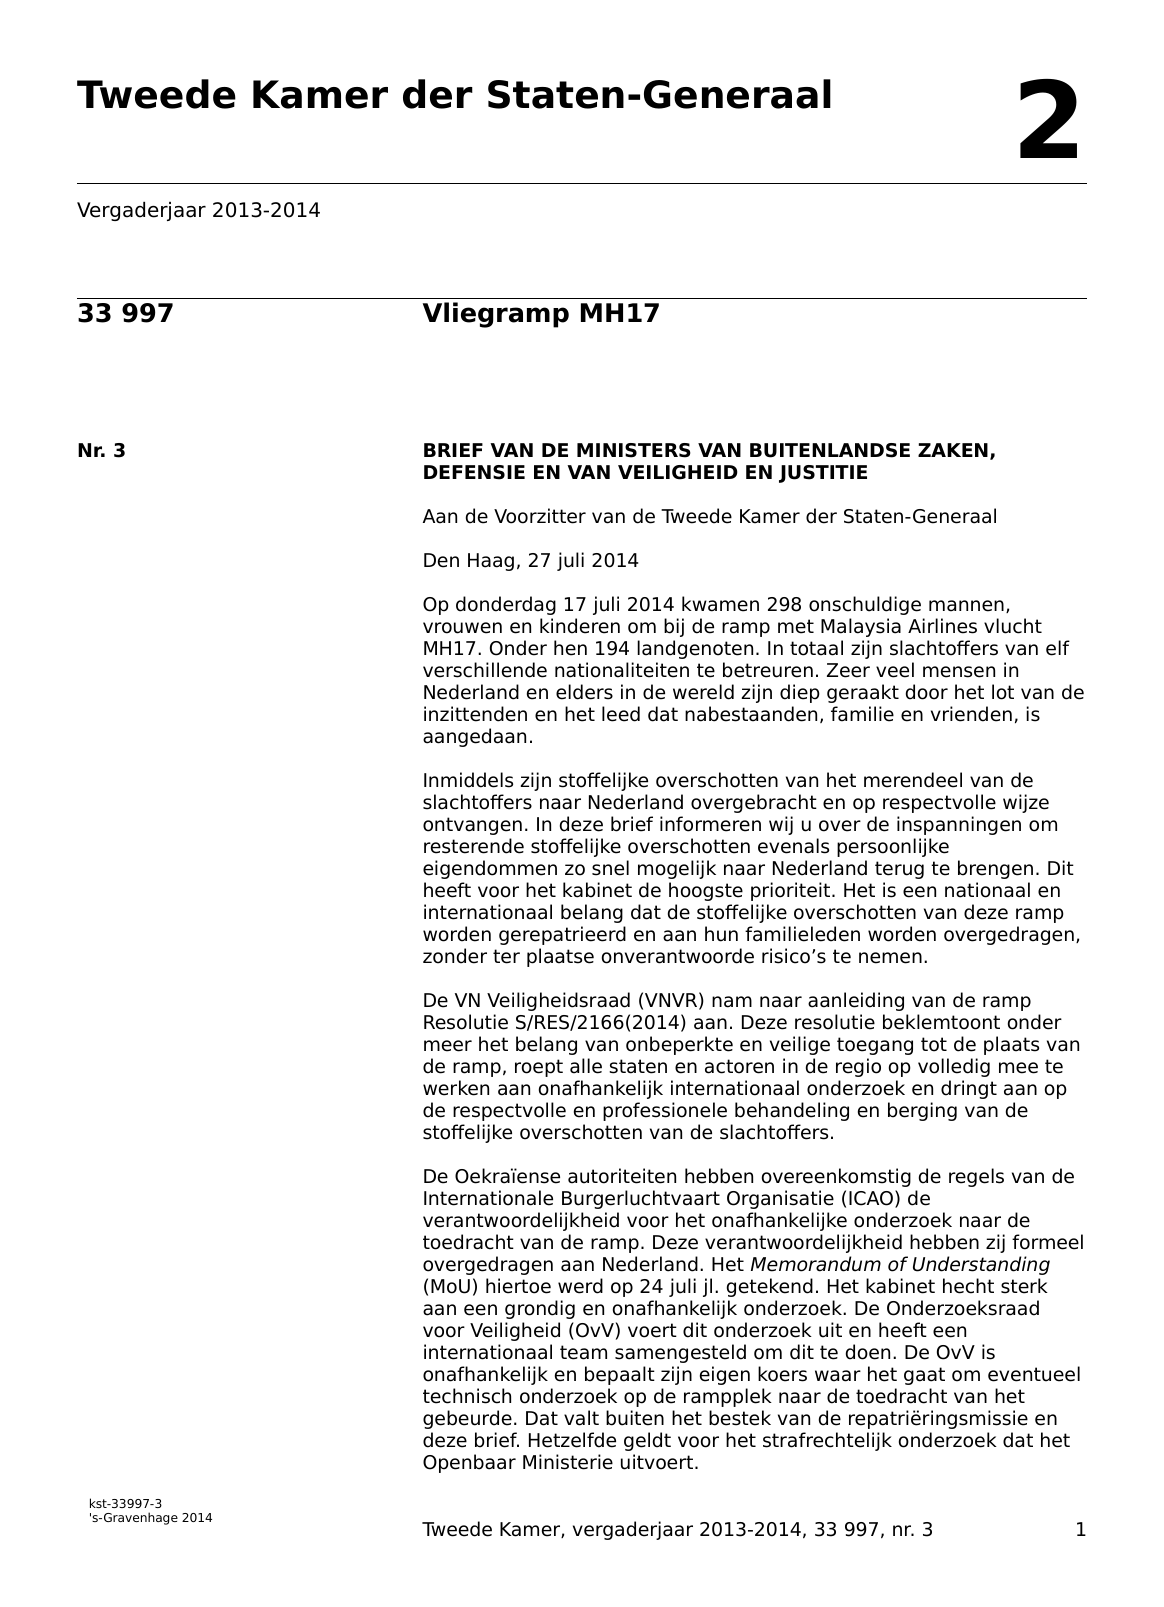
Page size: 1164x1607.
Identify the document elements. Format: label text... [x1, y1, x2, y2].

table_header 2 [886, 59, 1087, 183]
text Aan de Voorzitter van de Tweede Kamer der Staten-Generaal [422, 506, 1087, 528]
text kst-33997-3 [88, 1497, 323, 1511]
text Den Haag, 27 juli 2014 [422, 550, 1087, 572]
text De VN Veiligheidsraad (VNVR) nam naar aanleiding van de ramp Resolutie S/RES/2166(2014) aan. Deze resolutie beklemtoont onder meer het belang van onbeperkte en veilige toegang tot de plaats van de ramp, roept alle staten en actoren in de regio op volledig mee te werken aan onafhankelijk internationaal onderzoek en dringt aan op de respectvolle en professionele behandeling en berging van de stoffelijke overschotten van de slachtoffers. [422, 990, 1087, 1144]
text Inmiddels zijn stoffelijke overschotten van het merendeel van de slachtoffers naar Nederland overgebracht en op respectvolle wijze ontvangen. In deze brief informeren wij u over de inspanningen om resterende stoffelijke overschotten evenals persoonlijke eigendommen zo snel mogelijk naar Nederland terug te brengen. Dit heeft voor het kabinet de hoogste prioriteit. Het is een nationaal en internationaal belang dat de stoffelijke overschotten van deze ramp worden gerepatrieerd en aan hun familieleden worden overgedragen, zonder ter plaatse onverantwoorde risico’s te nemen. [422, 770, 1087, 968]
table_header Tweede Kamer der Staten-Generaal [77, 59, 886, 183]
text 's-Gravenhage 2014 [88, 1511, 323, 1525]
subtitle 33 997 Vliegramp MH17 [77, 299, 1087, 329]
text De Oekraïense autoriteiten hebben overeenkomstig de regels van de Internationale Burgerluchtvaart Organisatie (ICAO) de verantwoordelijkheid voor het onafhankelijke onderzoek naar de toedracht van de ramp. Deze verantwoordelijkheid hebben zij formeel overgedragen aan Nederland. Het Memorandum of Understanding (MoU) hiertoe werd op 24 juli jl. getekend. Het kabinet hecht sterk aan een grondig en onafhankelijk onderzoek. De Onderzoeksraad voor Veiligheid (OvV) voert dit onderzoek uit en heeft een internationaal team samengesteld om dit te doen. De OvV is onafhankelijk en bepaalt zijn eigen koers waar het gaat om eventueel technisch onderzoek op de rampplek naar de toedracht van het gebeurde. Dat valt buiten het bestek van de repatriëringsmissie en deze brief. Hetzelfde geldt voor het strafrechtelijk onderzoek dat het Openbaar Ministerie uitvoert. [422, 1166, 1087, 1474]
text Op donderdag 17 juli 2014 kwamen 298 onschuldige mannen, vrouwen en kinderen om bij de ramp met Malaysia Airlines vlucht MH17. Onder hen 194 landgenoten. In totaal zijn slachtoffers van elf verschillende nationaliteiten te betreuren. Zeer veel mensen in Nederland en elders in de wereld zijn diep geraakt door het lot van de inzittenden en het leed dat nabestaanden, familie en vrienden, is aangedaan. [422, 594, 1087, 748]
subtitle Nr. 3 BRIEF VAN DE MINISTERS VAN BUITENLANDSE ZAKEN, DEFENSIE EN VAN VEILIGHEID EN JUSTITIE [77, 440, 1087, 484]
table_cell Vergaderjaar 2013-2014 [77, 184, 1087, 298]
